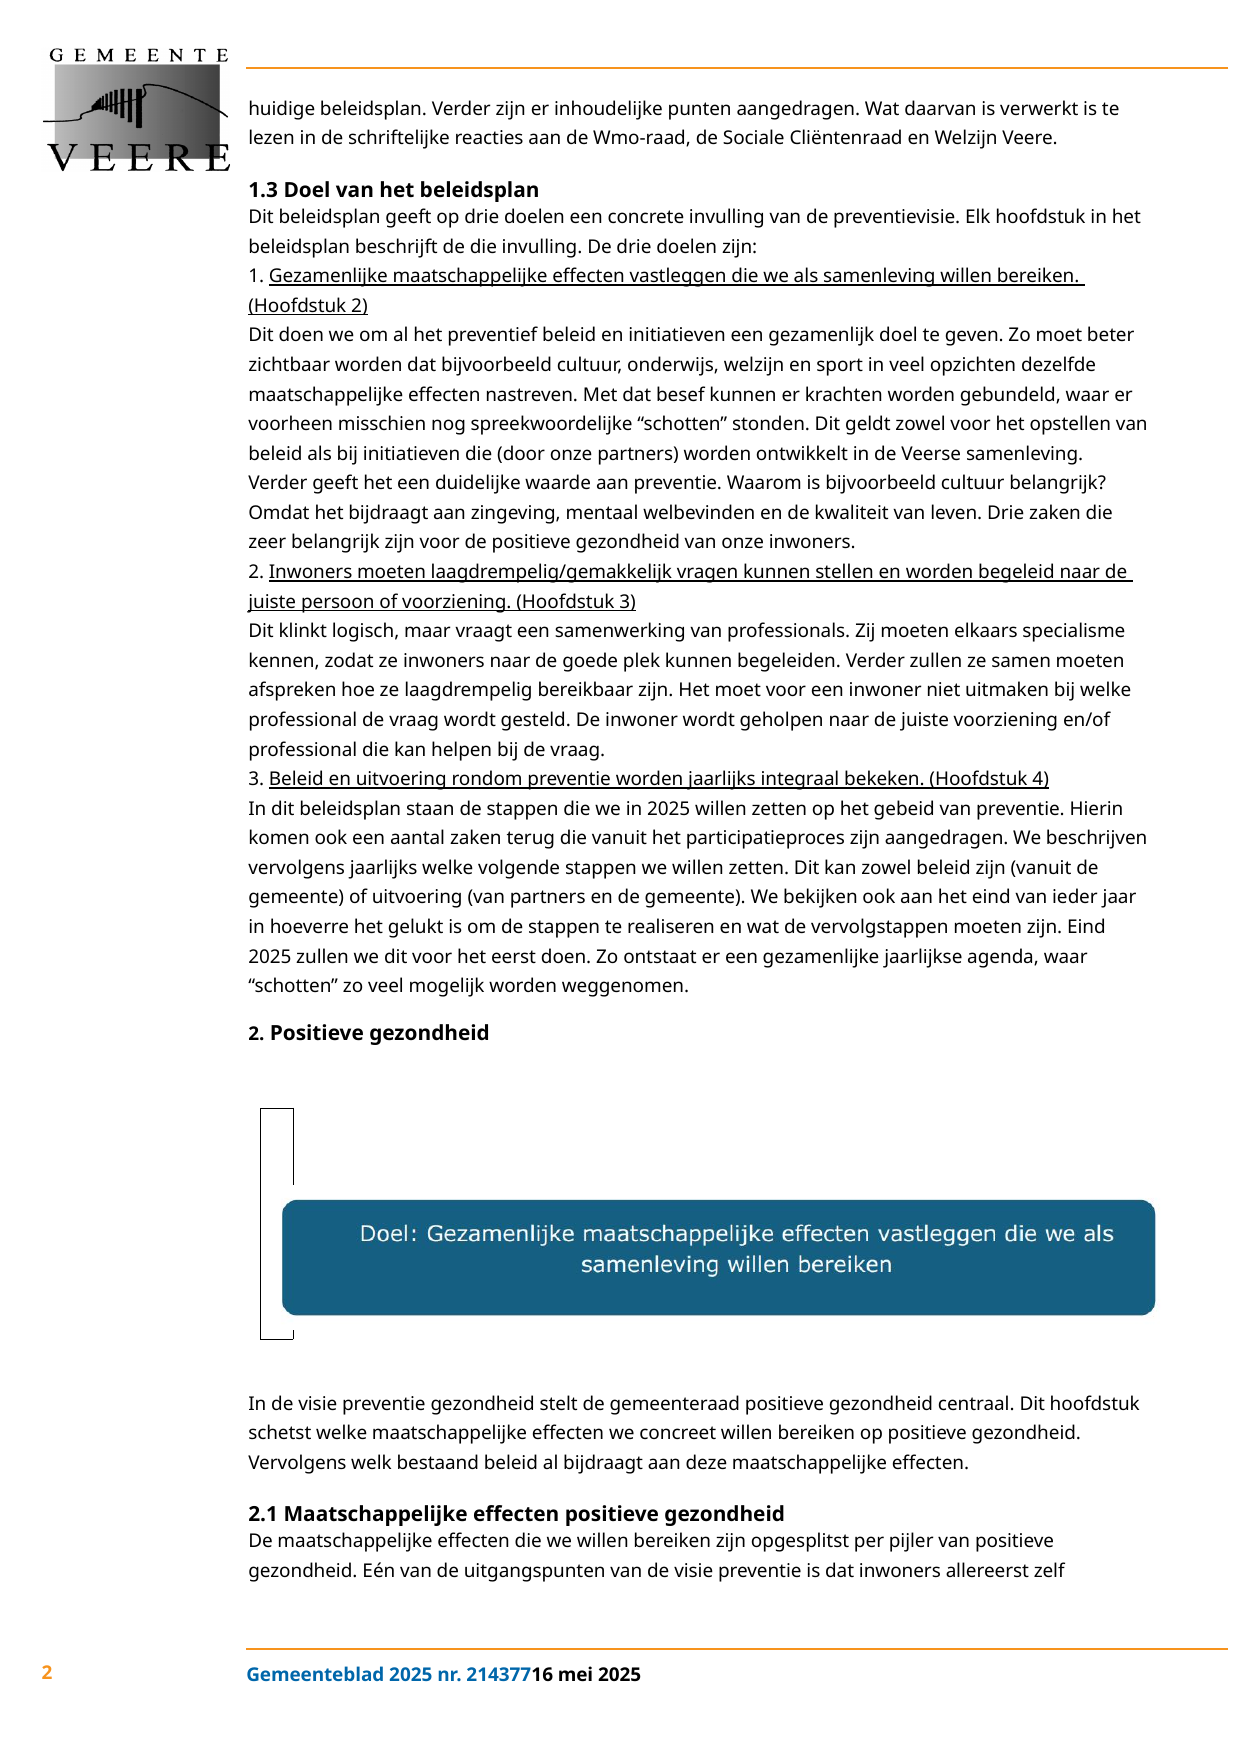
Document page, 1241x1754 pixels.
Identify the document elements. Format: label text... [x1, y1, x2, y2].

picture [268, 1185, 1173, 1330]
text 1. Gezamenlijke maatschappelijke effecten vastleggen die we als samenleving willen bereiken. (Hoofdstuk 2) [248, 262, 1152, 318]
text 2. Positieve gezondheid [248, 1018, 1152, 1046]
text In dit beleidsplan staan de stappen die we in 2025 willen zetten op het gebeid van preventie. Hierin komen ook een aantal zaken terug die vanuit het participatieproces zijn aangedragen. We beschrijven vervolgens jaarlijks welke volgende stappen we willen zetten. Dit kan zowel beleid zijn (vanuit de gemeente) of uitvoering (van partners en de gemeente). We bekijken ook aan het eind van ieder jaar in hoeverre het gelukt is om de stappen te realiseren en wat de vervolgstappen moeten zijn. Eind 2025 zullen we dit voor het eerst doen. Zo ontstaat er een gezamenlijke jaarlijkse agenda, waar “schotten” zo veel mogelijk worden weggenomen. [248, 795, 1152, 998]
text Dit doen we om al het preventief beleid en initiatieven een gezamenlijk doel te geven. Zo moet beter zichtbaar worden dat bijvoorbeeld cultuur, onderwijs, welzijn en sport in veel opzichten dezelfde maatschappelijke effecten nastreven. Met dat besef kunnen er krachten worden gebundeld, waar er voorheen misschien nog spreekwoordelijke “schotten” stonden. Dit geldt zowel voor het opstellen van beleid als bij initiatieven die (door onze partners) worden ontwikkelt in de Veerse samenleving. [248, 322, 1152, 466]
text Dit klinkt logisch, maar vraagt een samenwerking van professionals. Zij moeten elkaars specialisme kennen, zodat ze inwoners naar de goede plek kunnen begeleiden. Verder zullen ze samen moeten afspreken hoe ze laagdrempelig bereikbaar zijn. Het moet voor een inwoner niet uitmaken bij welke professional de vraag wordt gesteld. De inwoner wordt geholpen naar de juiste voorziening en/of professional die kan helpen bij de vraag. [248, 617, 1152, 761]
text 2.1 Maatschappelijke effecten positieve gezondheid [248, 1499, 1152, 1528]
text 2. Inwoners moeten laagdrempelig/gemakkelijk vragen kunnen stellen en worden begeleid naar de juiste persoon of voorziening. (Hoofdstuk 3) [248, 558, 1152, 613]
text De maatschappelijke effecten die we willen bereiken zijn opgesplitst per pijler van positieve gezondheid. Eén van de uitgangspunten van de visie preventie is dat inwoners allereerst zelf [248, 1528, 1152, 1583]
text Dit beleidsplan geeft op drie doelen een concrete invulling van de preventievisie. Elk hoofdstuk in het beleidsplan beschrijft de die invulling. De drie doelen zijn: [248, 203, 1152, 258]
picture [41, 47, 231, 172]
text huidige beleidsplan. Verder zijn er inhoudelijke punten aangedragen. Wat daarvan is verwerkt is te lezen in de schriftelijke reacties aan de Wmo-raad, de Sociale Cliëntenraad en Welzijn Veere. [248, 95, 1152, 150]
text 1.3 Doel van het beleidsplan [248, 175, 1152, 203]
text 3. Beleid en uitvoering rondom preventie worden jaarlijks integraal bekeken. (Hoofdstuk 4) [248, 765, 1152, 791]
text Verder geeft het een duidelijke waarde aan preventie. Waarom is bijvoorbeeld cultuur belangrijk? Omdat het bijdraagt aan zingeving, mentaal welbevinden en de kwaliteit van leven. Drie zaken die zeer belangrijk zijn voor de positieve gezondheid van onze inwoners. [248, 469, 1152, 554]
text In de visie preventie gezondheid stelt de gemeenteraad positieve gezondheid centraal. Dit hoofdstuk schetst welke maatschappelijke effecten we concreet willen bereiken op positieve gezondheid. Vervolgens welk bestaand beleid al bijdraagt aan deze maatschappelijke effecten. [248, 1390, 1152, 1474]
